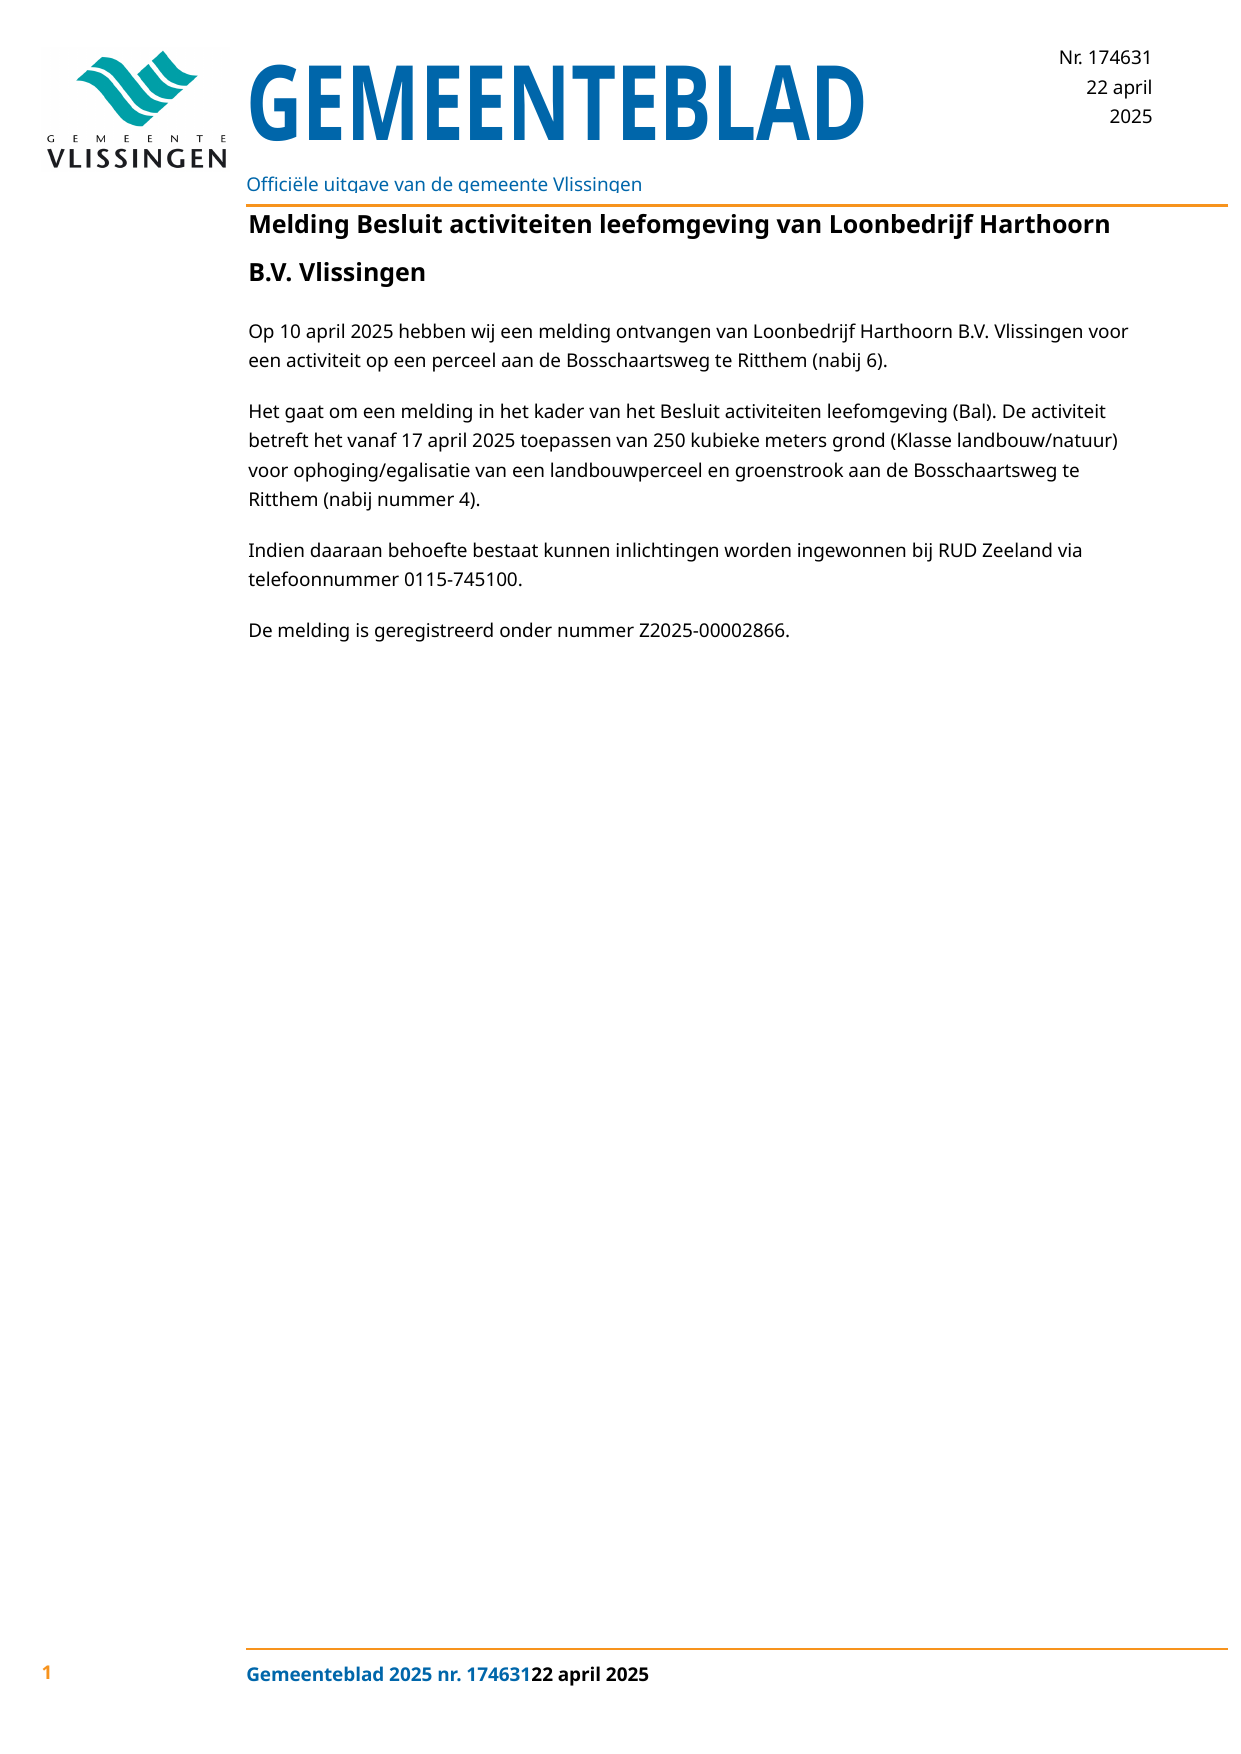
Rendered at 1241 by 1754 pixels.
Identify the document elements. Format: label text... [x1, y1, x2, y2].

text Indien daaraan behoefte bestaat kunnen inlichtingen worden ingewonnen bij RUD Zeeland via telefoonnummer 0115-745100. [248, 537, 1152, 592]
text Melding Besluit activiteiten leefomgeving van Loonbedrijf Harthoorn B.V. Vlissingen [248, 207, 1152, 288]
text De melding is geregistreerd onder nummer Z2025-00002866. [248, 617, 1152, 643]
picture [41, 47, 231, 172]
text Op 10 april 2025 hebben wij een melding ontvangen van Loonbedrijf Harthoorn B.V. Vlissingen voor een activiteit op een perceel aan de Bosschaartsweg te Ritthem (nabij 6). [248, 318, 1152, 373]
text Het gaat om een melding in het kader van het Besluit activiteiten leefomgeving (Bal). De activiteit betreft het vanaf 17 april 2025 toepassen van 250 kubieke meters grond (Klasse landbouw/natuur) voor ophoging/egalisatie van een landbouwperceel en groenstrook aan de Bosschaartsweg te Ritthem (nabij nummer 4). [248, 398, 1152, 512]
